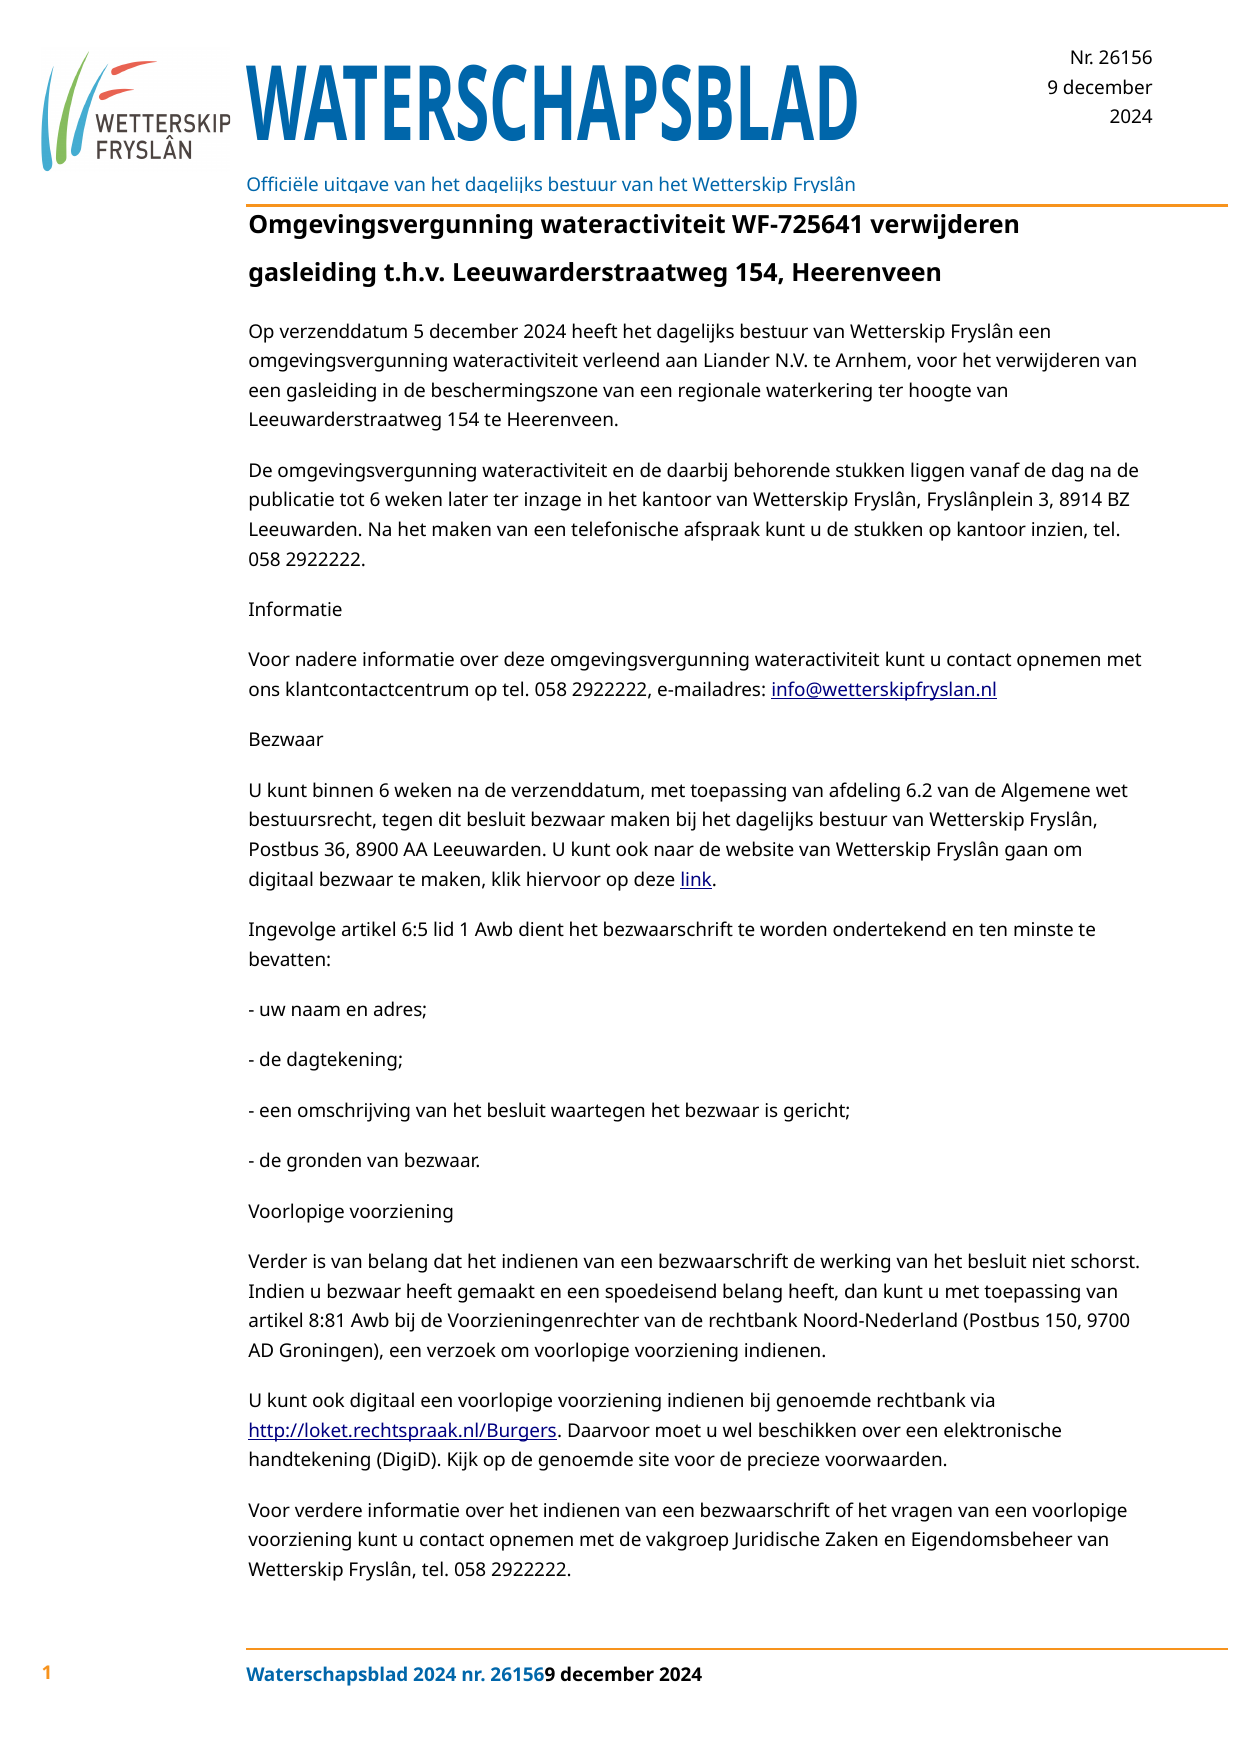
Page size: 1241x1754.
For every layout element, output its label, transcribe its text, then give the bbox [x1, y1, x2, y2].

text - de gronden van bezwaar. [248, 1147, 1152, 1173]
text - een omschrijving van het besluit waartegen het bezwaar is gericht; [248, 1097, 1152, 1123]
text Voorlopige voorziening [248, 1198, 1152, 1224]
text Omgevingsvergunning wateractiviteit WF-725641 verwijderen gasleiding t.h.v. Leeuwarderstraatweg 154, Heerenveen [248, 207, 1152, 288]
text Voor nadere informatie over deze omgevingsvergunning wateractiviteit kunt u contact opnemen met ons klantcontactcentrum op tel. 058 2922222, e-mailadres: info@wetterskipfryslan.nl [248, 647, 1152, 702]
text De omgevingsvergunning wateractiviteit en de daarbij behorende stukken liggen vanaf de dag na de publicatie tot 6 weken later ter inzage in het kantoor van Wetterskip Fryslân, Fryslânplein 3, 8914 BZ Leeuwarden. Na het maken van een telefonische afspraak kunt u de stukken op kantoor inzien, tel. 058 2922222. [248, 457, 1152, 572]
picture [41, 47, 231, 172]
text Op verzenddatum 5 december 2024 heeft het dagelijks bestuur van Wetterskip Fryslân een omgevingsvergunning wateractiviteit verleend aan Liander N.V. te Arnhem, voor het verwijderen van een gasleiding in de beschermingszone van een regionale waterkering ter hoogte van Leeuwarderstraatweg 154 te Heerenveen. [248, 318, 1152, 432]
text U kunt ook digitaal een voorlopige voorziening indienen bij genoemde rechtbank via http://loket.rechtspraak.nl/Burgers. Daarvoor moet u wel beschikken over een elektronische handtekening (DigiD). Kijk op de genoemde site voor de precieze voorwaarden. [248, 1387, 1152, 1472]
text - de dagtekening; [248, 1047, 1152, 1072]
text Verder is van belang dat het indienen van een bezwaarschrift de werking van het besluit niet schorst. Indien u bezwaar heeft gemaakt en een spoedeisend belang heeft, dan kunt u met toepassing van artikel 8:81 Awb bij de Voorzieningenrechter van de rechtbank Noord-Nederland (Postbus 150, 9700 AD Groningen), een verzoek om voorlopige voorziening indienen. [248, 1248, 1152, 1363]
text Bezwaar [248, 727, 1152, 752]
text U kunt binnen 6 weken na de verzenddatum, met toepassing van afdeling 6.2 van de Algemene wet bestuursrecht, tegen dit besluit bezwaar maken bij het dagelijks bestuur van Wetterskip Fryslân, Postbus 36, 8900 AA Leeuwarden. U kunt ook naar de website van Wetterskip Fryslân gaan om digitaal bezwaar te maken, klik hiervoor op deze link. [248, 777, 1152, 892]
text Ingevolge artikel 6:5 lid 1 Awb dient het bezwaarschrift te worden ondertekend en ten minste te bevatten: [248, 916, 1152, 972]
text - uw naam en adres; [248, 996, 1152, 1022]
text Voor verdere informatie over het indienen van een bezwaarschrift of het vragen van een voorlopige voorziening kunt u contact opnemen met de vakgroep Juridische Zaken en Eigendomsbeheer van Wetterskip Fryslân, tel. 058 2922222. [248, 1497, 1152, 1582]
text Informatie [248, 596, 1152, 622]
